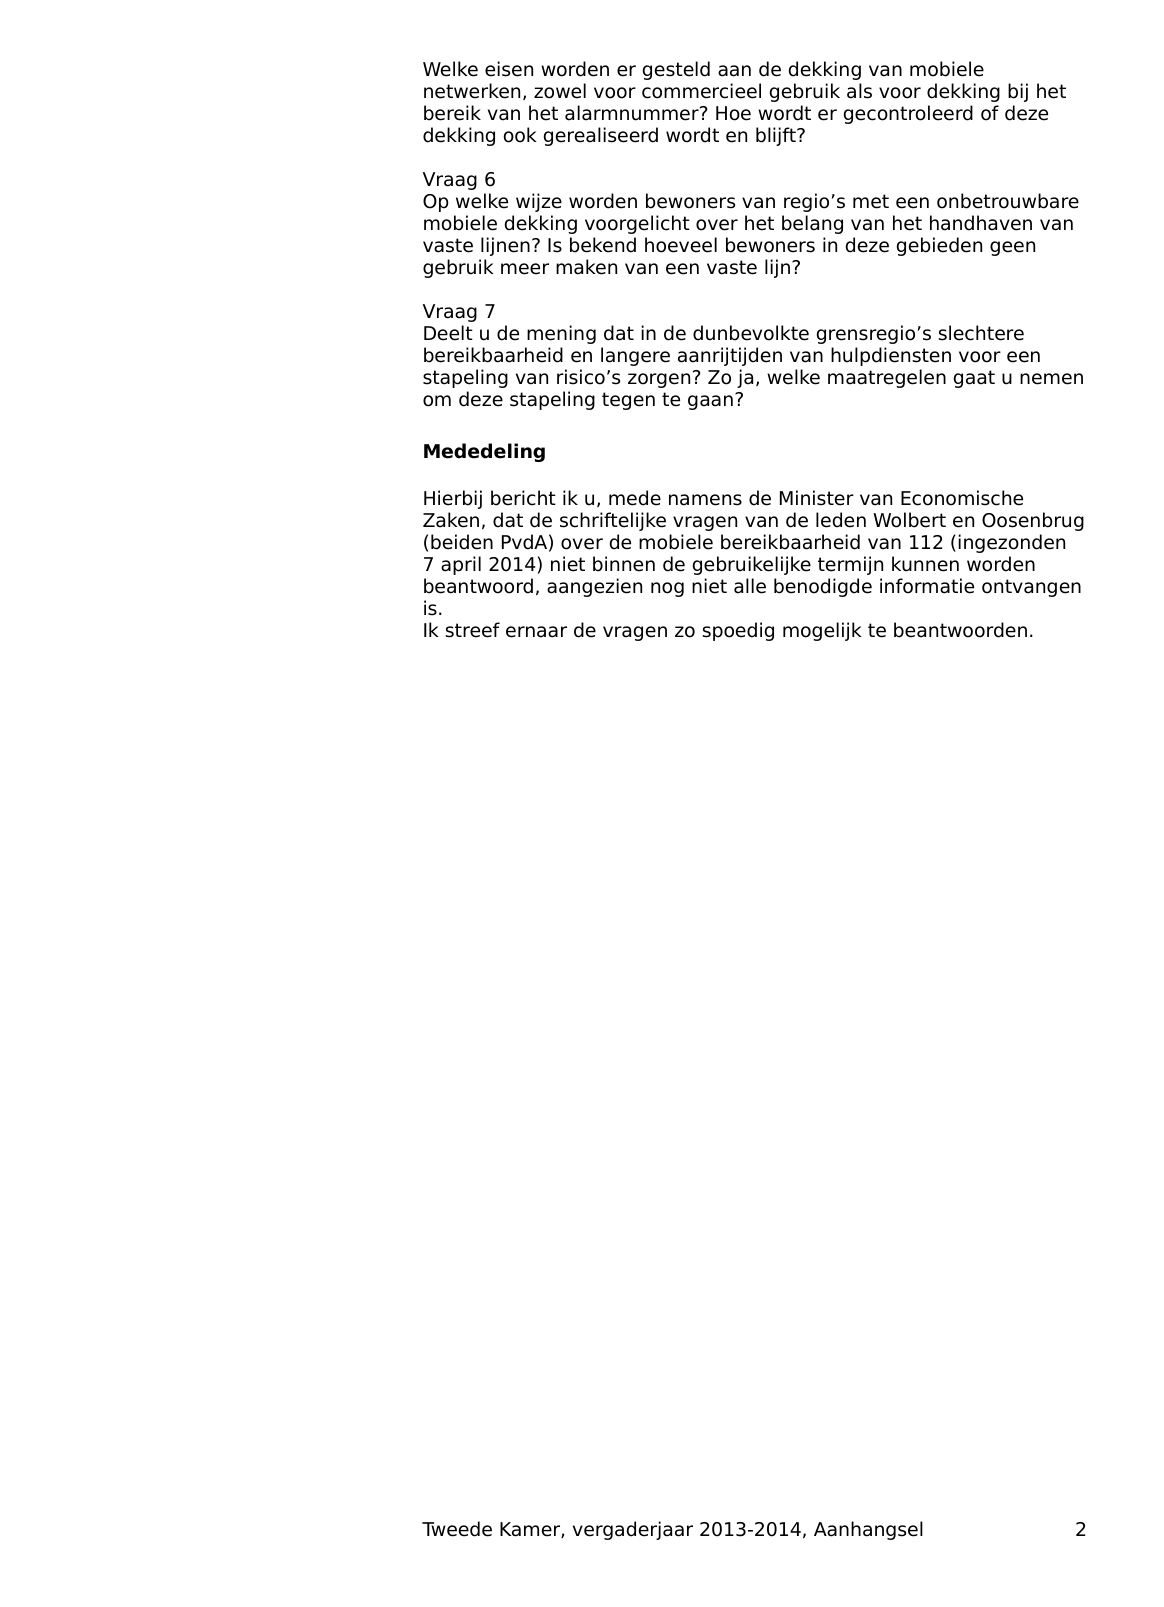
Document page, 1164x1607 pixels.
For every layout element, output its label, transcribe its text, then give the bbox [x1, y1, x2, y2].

subtitle Mededeling [422, 441, 1087, 463]
text Ik streef ernaar de vragen zo spoedig mogelijk te beantwoorden. [422, 620, 1087, 642]
text Vraag 6 [422, 169, 1087, 191]
text Hierbij bericht ik u, mede namens de Minister van Economische Zaken, dat de schriftelijke vragen van de leden Wolbert en Oosenbrug (beiden PvdA) over de mobiele bereikbaarheid van 112 (ingezonden 7 april 2014) niet binnen de gebruikelijke termijn kunnen worden beantwoord, aangezien nog niet alle benodigde informatie ontvangen is. [422, 488, 1087, 620]
text Op welke wijze worden bewoners van regio’s met een onbetrouwbare mobiele dekking voorgelicht over het belang van het handhaven van vaste lijnen? Is bekend hoeveel bewoners in deze gebieden geen gebruik meer maken van een vaste lijn? [422, 191, 1087, 279]
text Welke eisen worden er gesteld aan de dekking van mobiele netwerken, zowel voor commercieel gebruik als voor dekking bij het bereik van het alarmnummer? Hoe wordt er gecontroleerd of deze dekking ook gerealiseerd wordt en blijft? [422, 59, 1087, 147]
text Deelt u de mening dat in de dunbevolkte grensregio’s slechtere bereikbaarheid en langere aanrijtijden van hulpdiensten voor een stapeling van risico’s zorgen? Zo ja, welke maatregelen gaat u nemen om deze stapeling tegen te gaan? [422, 323, 1087, 411]
text Vraag 7 [422, 301, 1087, 323]
